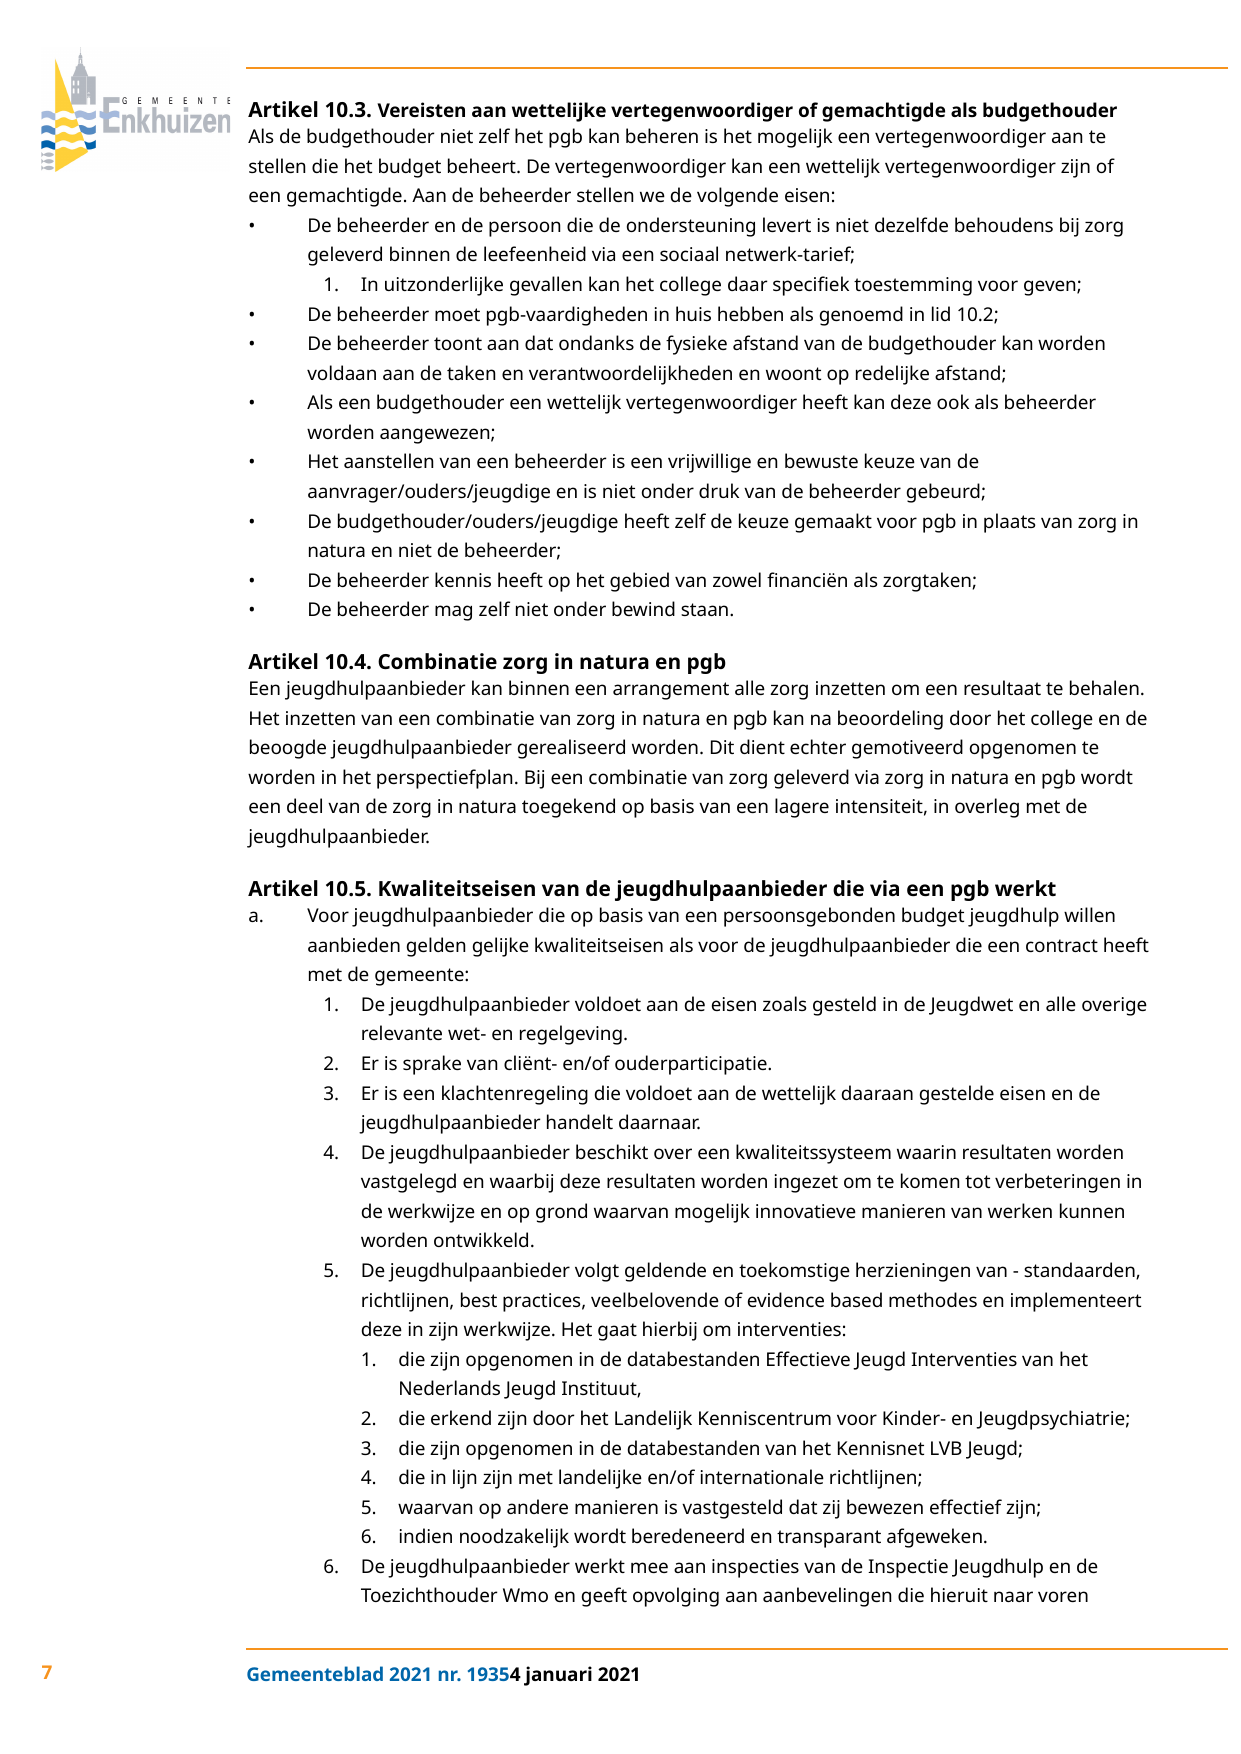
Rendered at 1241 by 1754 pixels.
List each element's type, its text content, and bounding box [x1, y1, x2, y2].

picture [41, 47, 231, 172]
list De beheerder kennis heeft op het gebied van zowel financiën als zorgtaken; [248, 567, 1152, 593]
list Het aanstellen van een beheerder is een vrijwillige en bewuste keuze van de aanvrager/ouders/jeugdige en is niet onder druk van de beheerder gebeurd; [248, 449, 1152, 504]
list De beheerder moet pgb-vaardigheden in huis hebben als genoemd in lid 10.2; [248, 301, 1152, 326]
list Er is sprake van cliënt- en/of ouderparticipatie. [323, 1050, 1152, 1076]
list In uitzonderlijke gevallen kan het college daar specifiek toestemming voor geven; [323, 271, 1152, 297]
text Een jeugdhulpaanbieder kan binnen een arrangement alle zorg inzetten om een resultaat te behalen. Het inzetten van een combinatie van zorg in natura en pgb kan na beoordeling door het college en de beoogde jeugdhulpaanbieder gerealiseerd worden. Dit dient echter gemotiveerd opgenomen te worden in het perspectiefplan. Bij een combinatie van zorg geleverd via zorg in natura en pgb wordt een deel van de zorg in natura toegekend op basis van een lagere intensiteit, in overleg met de jeugdhulpaanbieder. [248, 675, 1152, 849]
list De beheerder toont aan dat ondanks de fysieke afstand van de budgethouder kan worden voldaan aan de taken en verantwoordelijkheden en woont op redelijke afstand; [248, 330, 1152, 386]
text Artikel 10.4. Combinatie zorg in natura en pgb [248, 647, 1152, 675]
list die zijn opgenomen in de databestanden Effectieve Jeugd Interventies van het Nederlands Jeugd Instituut, [361, 1346, 1152, 1401]
list die in lijn zijn met landelijke en/of internationale richtlijnen; [361, 1464, 1152, 1490]
text Artikel 10.5. Kwaliteitseisen van de jeugdhulpaanbieder die via een pgb werkt [248, 874, 1152, 902]
list De jeugdhulpaanbieder voldoet aan de eisen zoals gesteld in de Jeugdwet en alle overige relevante wet- en regelgeving. [323, 991, 1152, 1046]
list De jeugdhulpaanbieder beschikt over een kwaliteitssysteem waarin resultaten worden vastgelegd en waarbij deze resultaten worden ingezet om te komen tot verbeteringen in de werkwijze en op grond waarvan mogelijk innovatieve manieren van werken kunnen worden ontwikkeld. [323, 1139, 1152, 1253]
list indien noodzakelijk wordt beredeneerd en transparant afgeweken. [361, 1523, 1152, 1549]
text Als de budgethouder niet zelf het pgb kan beheren is het mogelijk een vertegenwoordiger aan te stellen die het budget beheert. De vertegenwoordiger kan een wettelijk vertegenwoordiger zijn of een gemachtigde. Aan de beheerder stellen we de volgende eisen: [248, 123, 1152, 208]
list De beheerder en de persoon die de ondersteuning levert is niet dezelfde behoudens bij zorg geleverd binnen de leefeenheid via een sociaal netwerk-tarief; [248, 212, 1152, 267]
text Artikel 10.3. Vereisten aan wettelijke vertegenwoordiger of gemachtigde als budgethouder [248, 95, 1152, 123]
list waarvan op andere manieren is vastgesteld dat zij bewezen effectief zijn; [361, 1494, 1152, 1519]
list De jeugdhulpaanbieder werkt mee aan inspecties van de Inspectie Jeugdhulp en de Toezichthouder Wmo en geeft opvolging aan aanbevelingen die hieruit naar voren [323, 1553, 1152, 1608]
list die zijn opgenomen in de databestanden van het Kennisnet LVB Jeugd; [361, 1435, 1152, 1460]
list De jeugdhulpaanbieder volgt geldende en toekomstige herzieningen van - standaarden, richtlijnen, best practices, veelbelovende of evidence based methodes en implementeert deze in zijn werkwijze. Het gaat hierbij om interventies: [323, 1257, 1152, 1342]
list die erkend zijn door het Landelijk Kenniscentrum voor Kinder- en Jeugdpsychiatrie; [361, 1405, 1152, 1431]
list Er is een klachtenregeling die voldoet aan de wettelijk daaraan gestelde eisen en de jeugdhulpaanbieder handelt daarnaar. [323, 1080, 1152, 1135]
list Als een budgethouder een wettelijk vertegenwoordiger heeft kan deze ook als beheerder worden aangewezen; [248, 389, 1152, 445]
list De beheerder mag zelf niet onder bewind staan. [248, 597, 1152, 622]
list De budgethouder/ouders/jeugdige heeft zelf de keuze gemaakt voor pgb in plaats van zorg in natura en niet de beheerder; [248, 508, 1152, 563]
list Voor jeugdhulpaanbieder die op basis van een persoonsgebonden budget jeugdhulp willen aanbieden gelden gelijke kwaliteitseisen als voor de jeugdhulpaanbieder die een contract heeft met de gemeente: [248, 902, 1152, 987]
